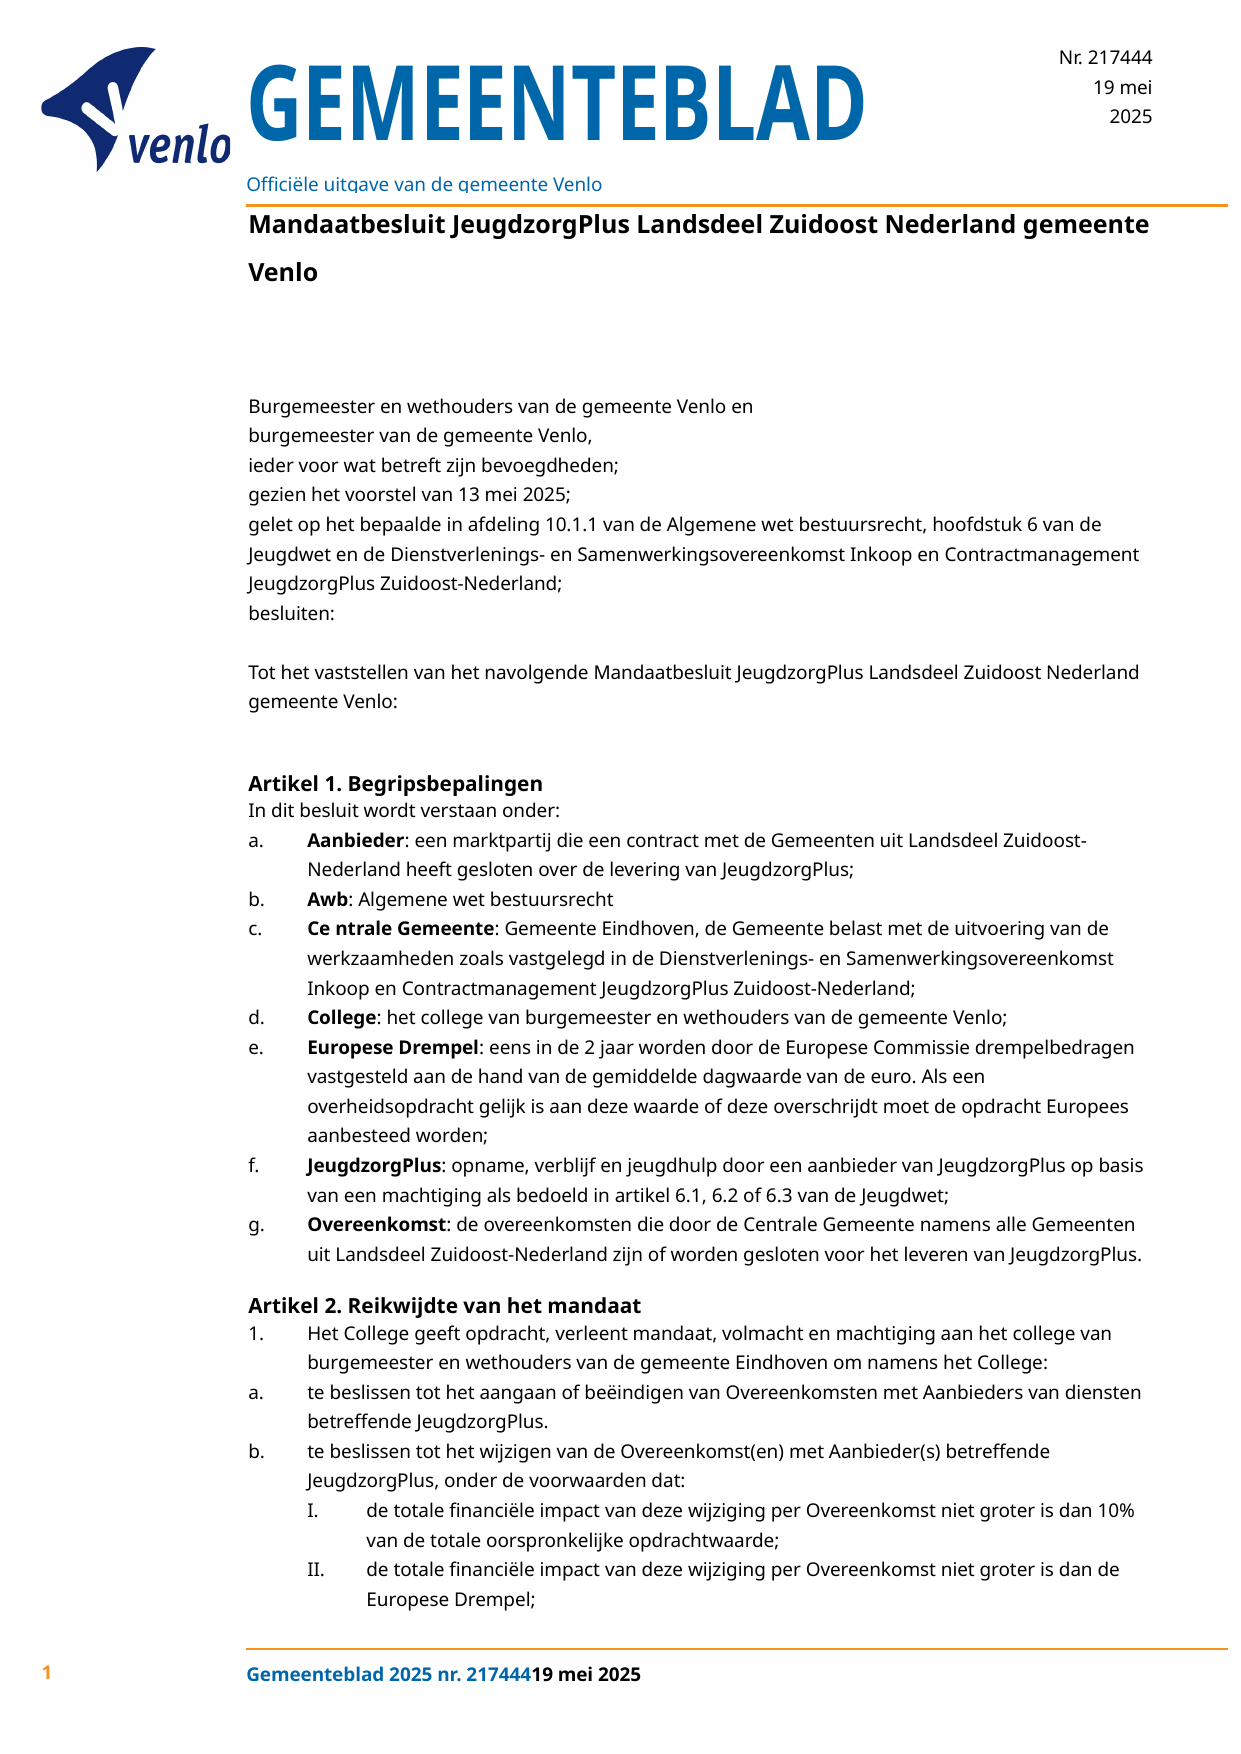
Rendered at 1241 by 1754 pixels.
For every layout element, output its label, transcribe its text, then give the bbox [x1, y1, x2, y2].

list de totale financiële impact van deze wijziging per Overeenkomst niet groter is dan 10% van de totale oorspronkelijke opdrachtwaarde; [307, 1497, 1152, 1553]
list Ce ntrale Gemeente: Gemeente Eindhoven, de Gemeente belast met de uitvoering van de werkzaamheden zoals vastgelegd in de Dienstverlenings- en Samenwerkingsovereenkomst Inkoop en Contractmanagement JeugdzorgPlus Zuidoost-Nederland; [248, 916, 1152, 1000]
list Overeenkomst: de overeenkomsten die door de Centrale Gemeente namens alle Gemeenten uit Landsdeel Zuidoost-Nederland zijn of worden gesloten voor het leveren van JeugdzorgPlus. [248, 1211, 1152, 1267]
text besluiten: [248, 600, 1152, 626]
text Artikel 1. Begripsbepalingen [248, 769, 1152, 797]
text Tot het vaststellen van het navolgende Mandaatbesluit JeugdzorgPlus Landsdeel Zuidoost Nederland gemeente Venlo: [248, 659, 1152, 714]
text gezien het voorstel van 13 mei 2025; [248, 482, 1152, 507]
picture [41, 47, 231, 172]
text In dit besluit wordt verstaan onder: [248, 797, 1152, 823]
list JeugdzorgPlus: opname, verblijf en jeugdhulp door een aanbieder van JeugdzorgPlus op basis van een machtiging als bedoeld in artikel 6.1, 6.2 of 6.3 van de Jeugdwet; [248, 1152, 1152, 1207]
list Het College geeft opdracht, verleent mandaat, volmacht en machtiging aan het college van burgemeester en wethouders van de gemeente Eindhoven om namens het College: [248, 1320, 1152, 1375]
list de totale financiële impact van deze wijziging per Overeenkomst niet groter is dan de Europese Drempel; [307, 1556, 1152, 1612]
list te beslissen tot het wijzigen van de Overeenkomst(en) met Aanbieder(s) betreffende JeugdzorgPlus, onder de voorwaarden dat: [248, 1438, 1152, 1493]
text ieder voor wat betreft zijn bevoegdheden; [248, 452, 1152, 478]
text gelet op het bepaalde in afdeling 10.1.1 van de Algemene wet bestuursrecht, hoofdstuk 6 van de Jeugdwet en de Dienstverlenings- en Samenwerkingsovereenkomst Inkoop en Contractmanagement JeugdzorgPlus Zuidoost-Nederland; [248, 511, 1152, 596]
text Mandaatbesluit JeugdzorgPlus Landsdeel Zuidoost Nederland gemeente Venlo [248, 207, 1152, 288]
list te beslissen tot het aangaan of beëindigen van Overeenkomsten met Aanbieders van diensten betreffende JeugdzorgPlus. [248, 1379, 1152, 1434]
list Awb: Algemene wet bestuursrecht [248, 886, 1152, 912]
list Aanbieder: een marktpartij die een contract met de Gemeenten uit Landsdeel Zuidoost-Nederland heeft gesloten over de levering van JeugdzorgPlus; [248, 827, 1152, 882]
text Artikel 2. Reikwijdte van het mandaat [248, 1291, 1152, 1320]
list College: het college van burgemeester en wethouders van de gemeente Venlo; [248, 1004, 1152, 1030]
text burgemeester van de gemeente Venlo, [248, 422, 1152, 448]
list Europese Drempel: eens in de 2 jaar worden door de Europese Commissie drempelbedragen vastgesteld aan de hand van de gemiddelde dagwaarde van de euro. Als een overheidsopdracht gelijk is aan deze waarde of deze overschrijdt moet de opdracht Europees aanbesteed worden; [248, 1034, 1152, 1148]
text Burgemeester en wethouders van de gemeente Venlo en [248, 393, 1152, 419]
